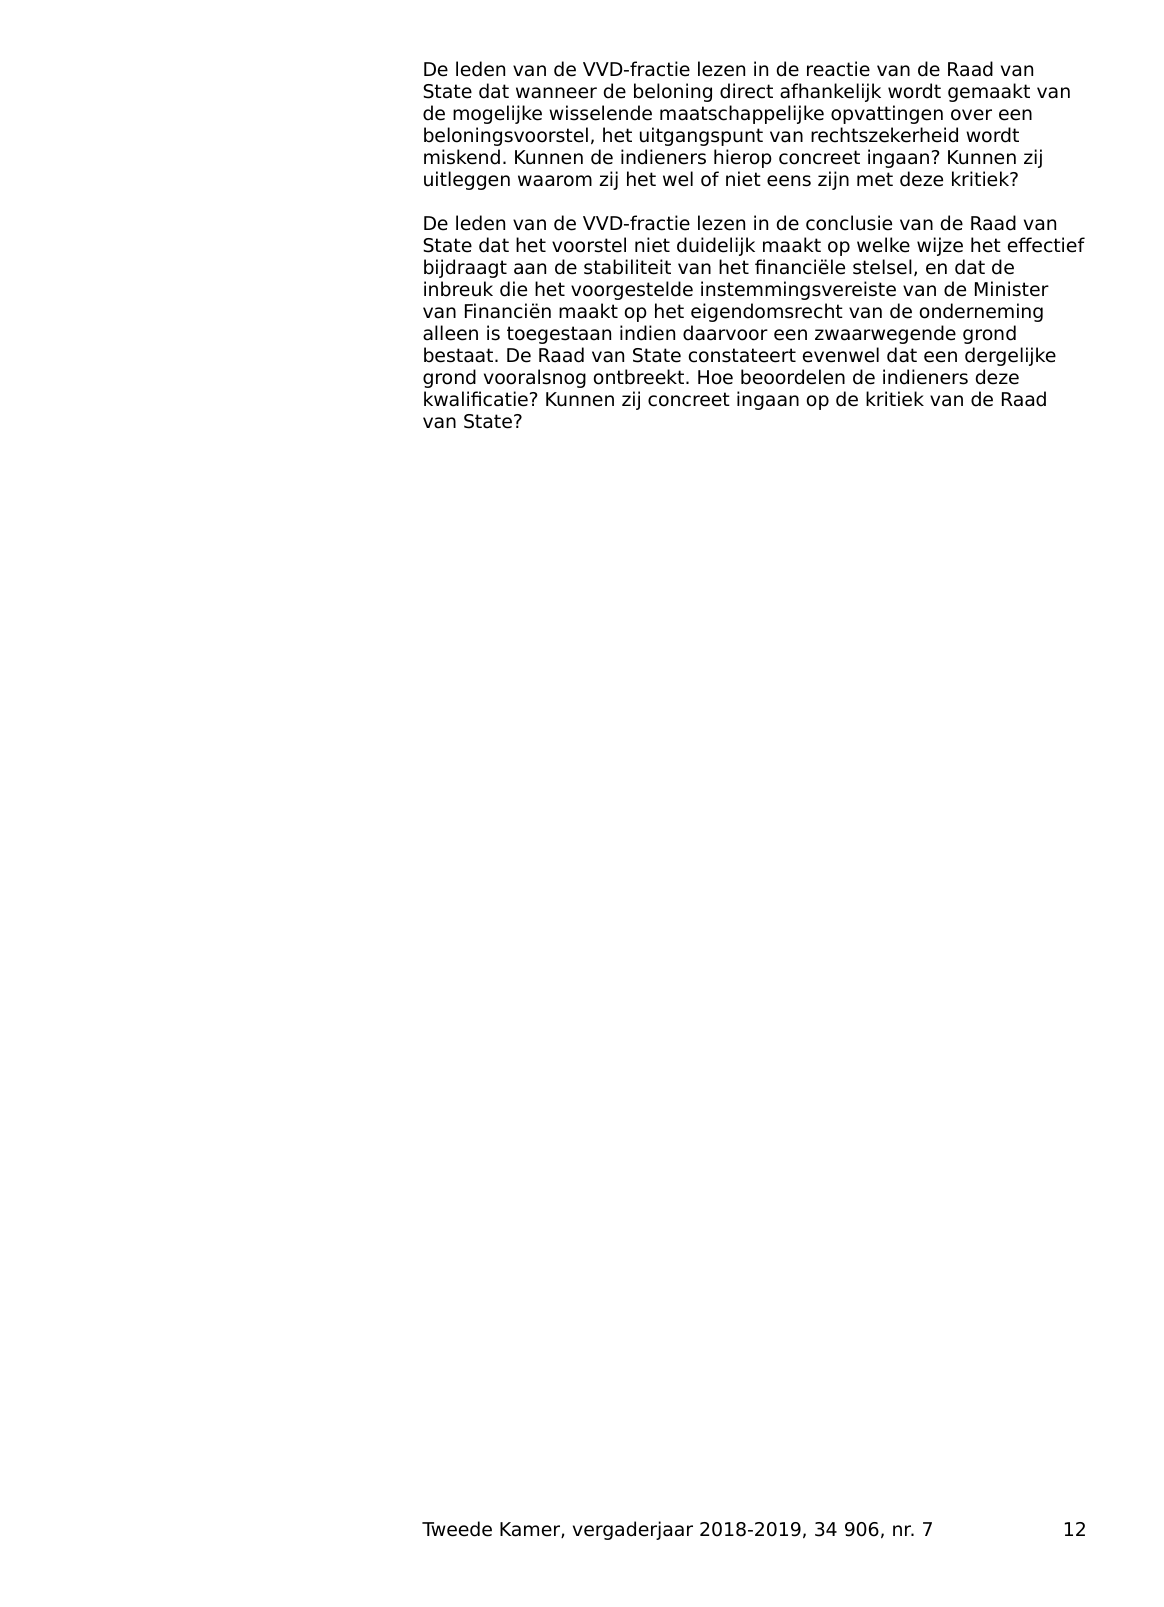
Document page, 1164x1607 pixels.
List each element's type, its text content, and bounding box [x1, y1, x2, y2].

text De leden van de VVD-fractie lezen in de conclusie van de Raad van State dat het voorstel niet duidelijk maakt op welke wijze het effectief bijdraagt aan de stabiliteit van het financiële stelsel, en dat de inbreuk die het voorgestelde instemmingsvereiste van de Minister van Financiën maakt op het eigendomsrecht van de onderneming alleen is toegestaan indien daarvoor een zwaarwegende grond bestaat. De Raad van State constateert evenwel dat een dergelijke grond vooralsnog ontbreekt. Hoe beoordelen de indieners deze kwalificatie? Kunnen zij concreet ingaan op de kritiek van de Raad van State? [422, 213, 1087, 433]
text De leden van de VVD-fractie lezen in de reactie van de Raad van State dat wanneer de beloning direct afhankelijk wordt gemaakt van de mogelijke wisselende maatschappelijke opvattingen over een beloningsvoorstel, het uitgangspunt van rechtszekerheid wordt miskend. Kunnen de indieners hierop concreet ingaan? Kunnen zij uitleggen waarom zij het wel of niet eens zijn met deze kritiek? [422, 59, 1087, 191]
